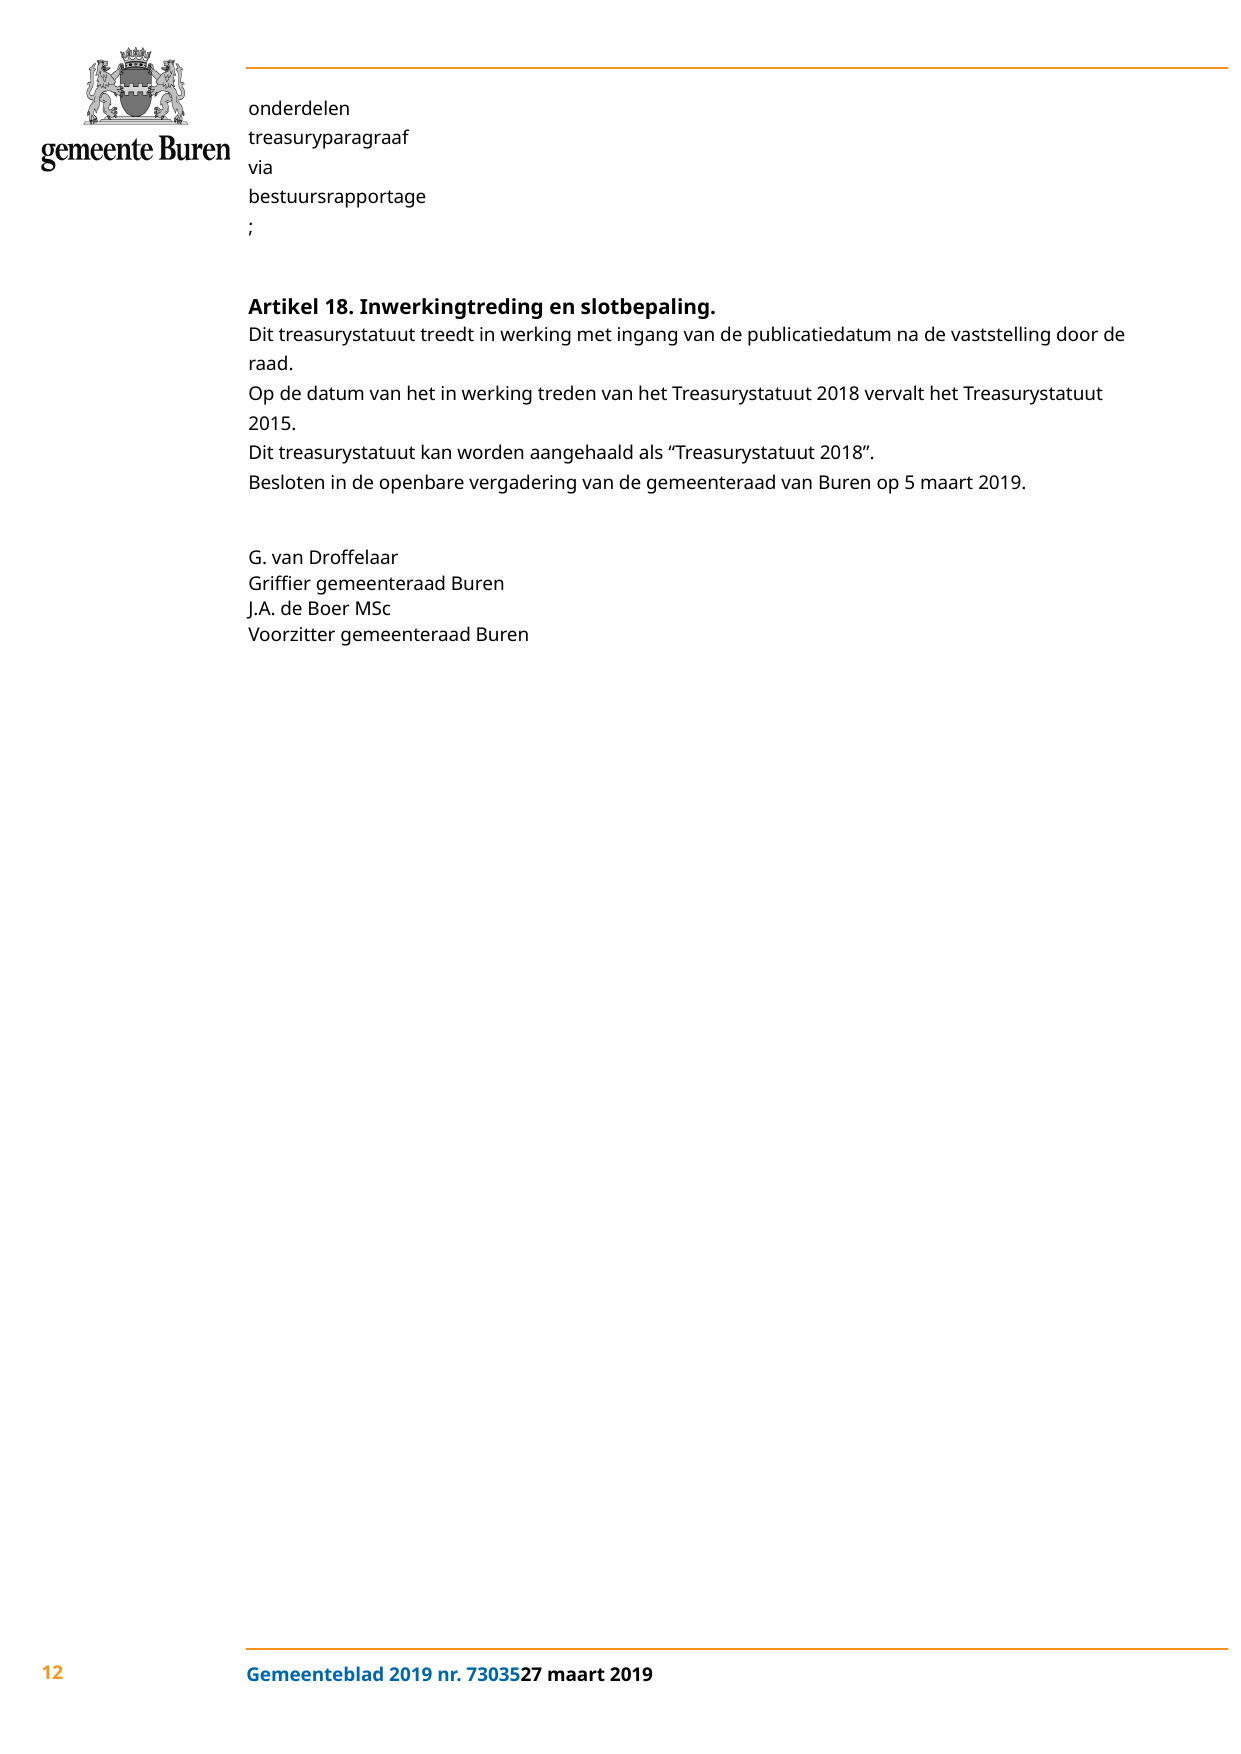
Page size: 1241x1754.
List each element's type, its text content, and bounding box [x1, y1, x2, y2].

text Artikel 18. Inwerkingtreding en slotbepaling. [248, 292, 1152, 321]
table_cell [790, 95, 971, 239]
text Voorzitter gemeenteraad Buren [248, 621, 1152, 647]
text Op de datum van het in werking treden van het Treasurystatuut 2018 vervalt het Treasurystatuut 2015. [248, 380, 1152, 435]
table_cell [609, 95, 790, 239]
table_cell [971, 95, 1152, 239]
text Dit treasurystatuut kan worden aangehaald als “Treasurystatuut 2018”. [248, 439, 1152, 465]
table_cell onderdelen treasuryparagraaf via bestuursrapportage; [248, 95, 429, 239]
text Besloten in de openbare vergadering van de gemeenteraad van Buren op 5 maart 2019. [248, 469, 1152, 494]
text Dit treasurystatuut treedt in werking met ingang van de publicatiedatum na de vaststelling door de raad. [248, 321, 1152, 376]
text Griffier gemeenteraad Buren [248, 570, 1152, 596]
text G. van Droffelaar [248, 544, 1152, 570]
text J.A. de Boer MSc [248, 596, 1152, 621]
picture [41, 47, 231, 172]
table_cell [429, 95, 609, 239]
